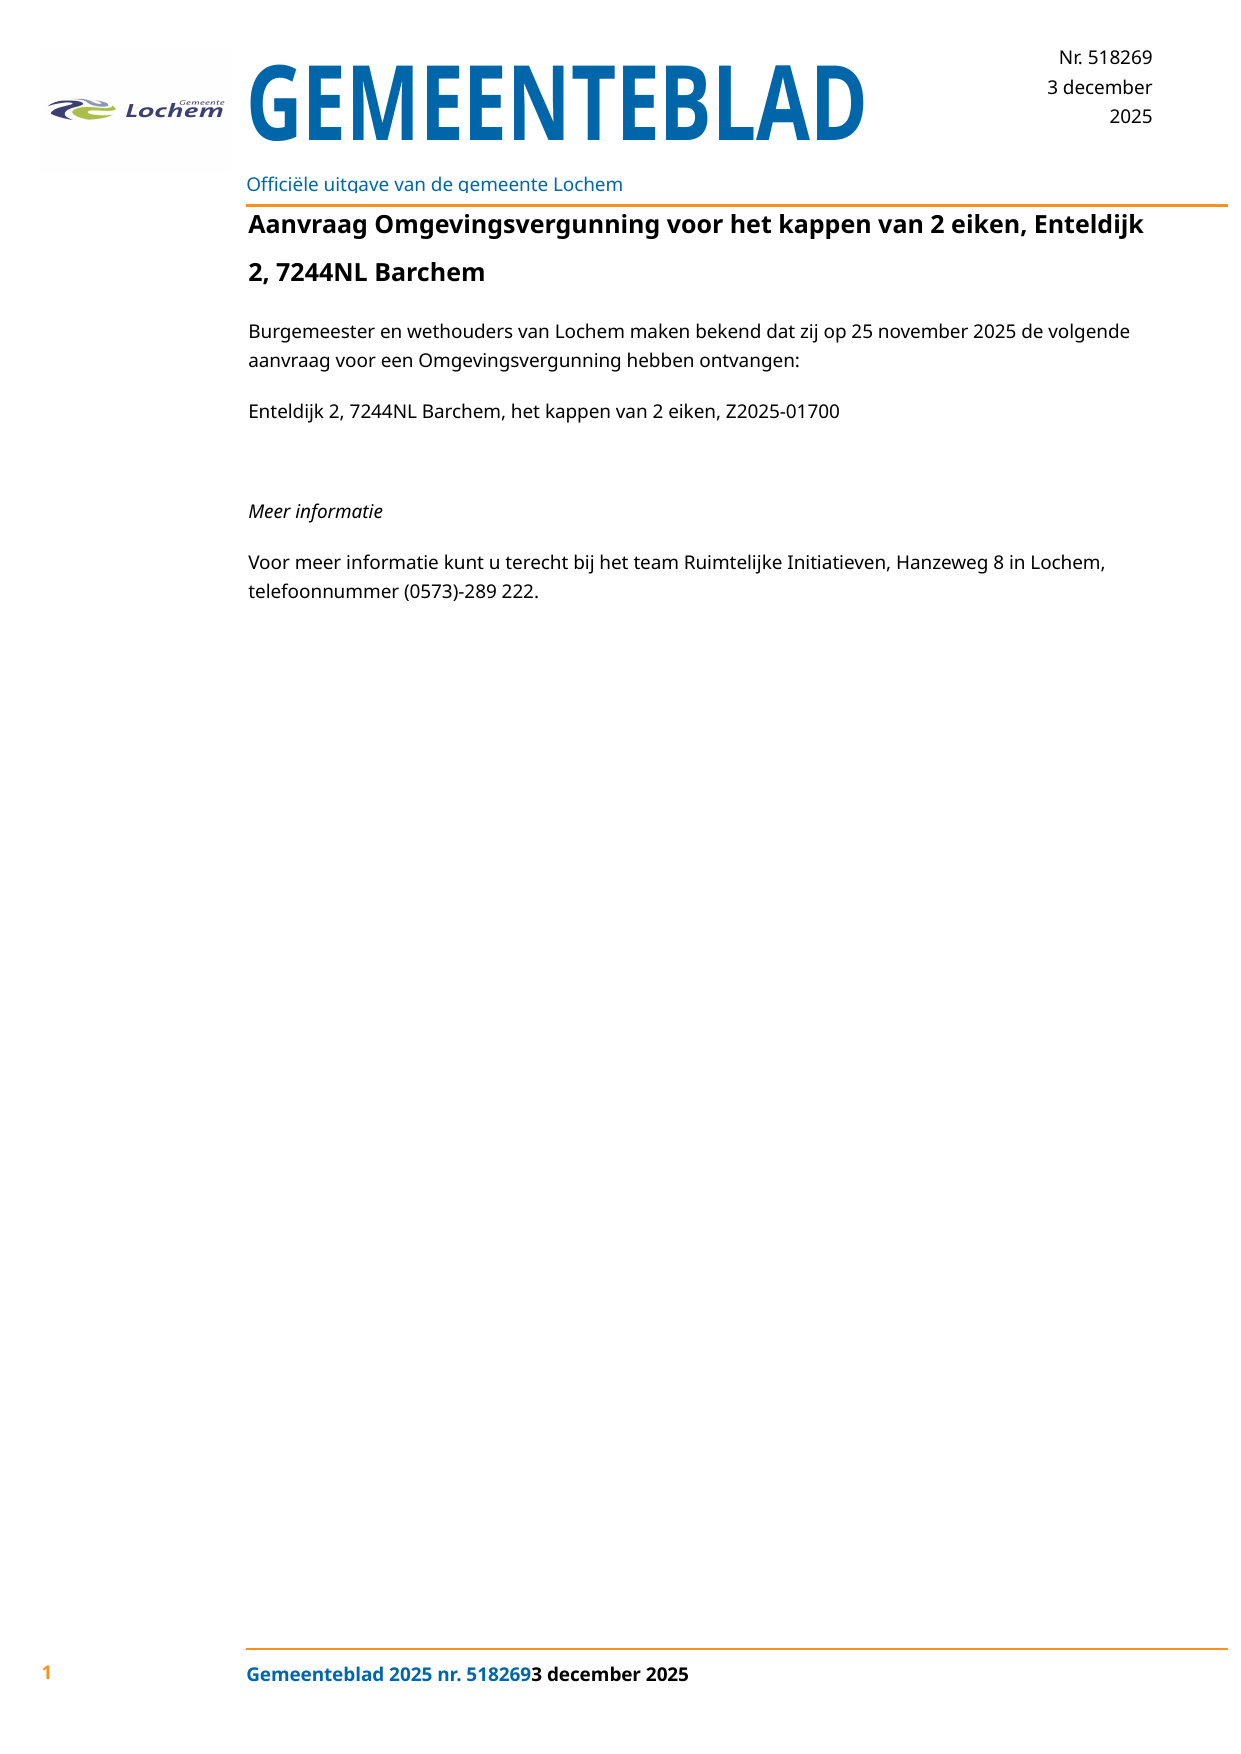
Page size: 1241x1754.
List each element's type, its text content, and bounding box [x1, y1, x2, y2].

text Voor meer informatie kunt u terecht bij het team Ruimtelijke Initiatieven, Hanzeweg 8 in Lochem, telefoonnummer (0573)-289 222. [248, 549, 1152, 604]
text Meer informatie [248, 499, 1152, 524]
text Enteldijk 2, 7244NL Barchem, het kappen van 2 eiken, Z2025-01700 [248, 398, 1152, 424]
text Aanvraag Omgevingsvergunning voor het kappen van 2 eiken, Enteldijk 2, 7244NL Barchem [248, 207, 1152, 288]
picture [41, 47, 231, 172]
text Burgemeester en wethouders van Lochem maken bekend dat zij op 25 november 2025 de volgende aanvraag voor een Omgevingsvergunning hebben ontvangen: [248, 318, 1152, 373]
